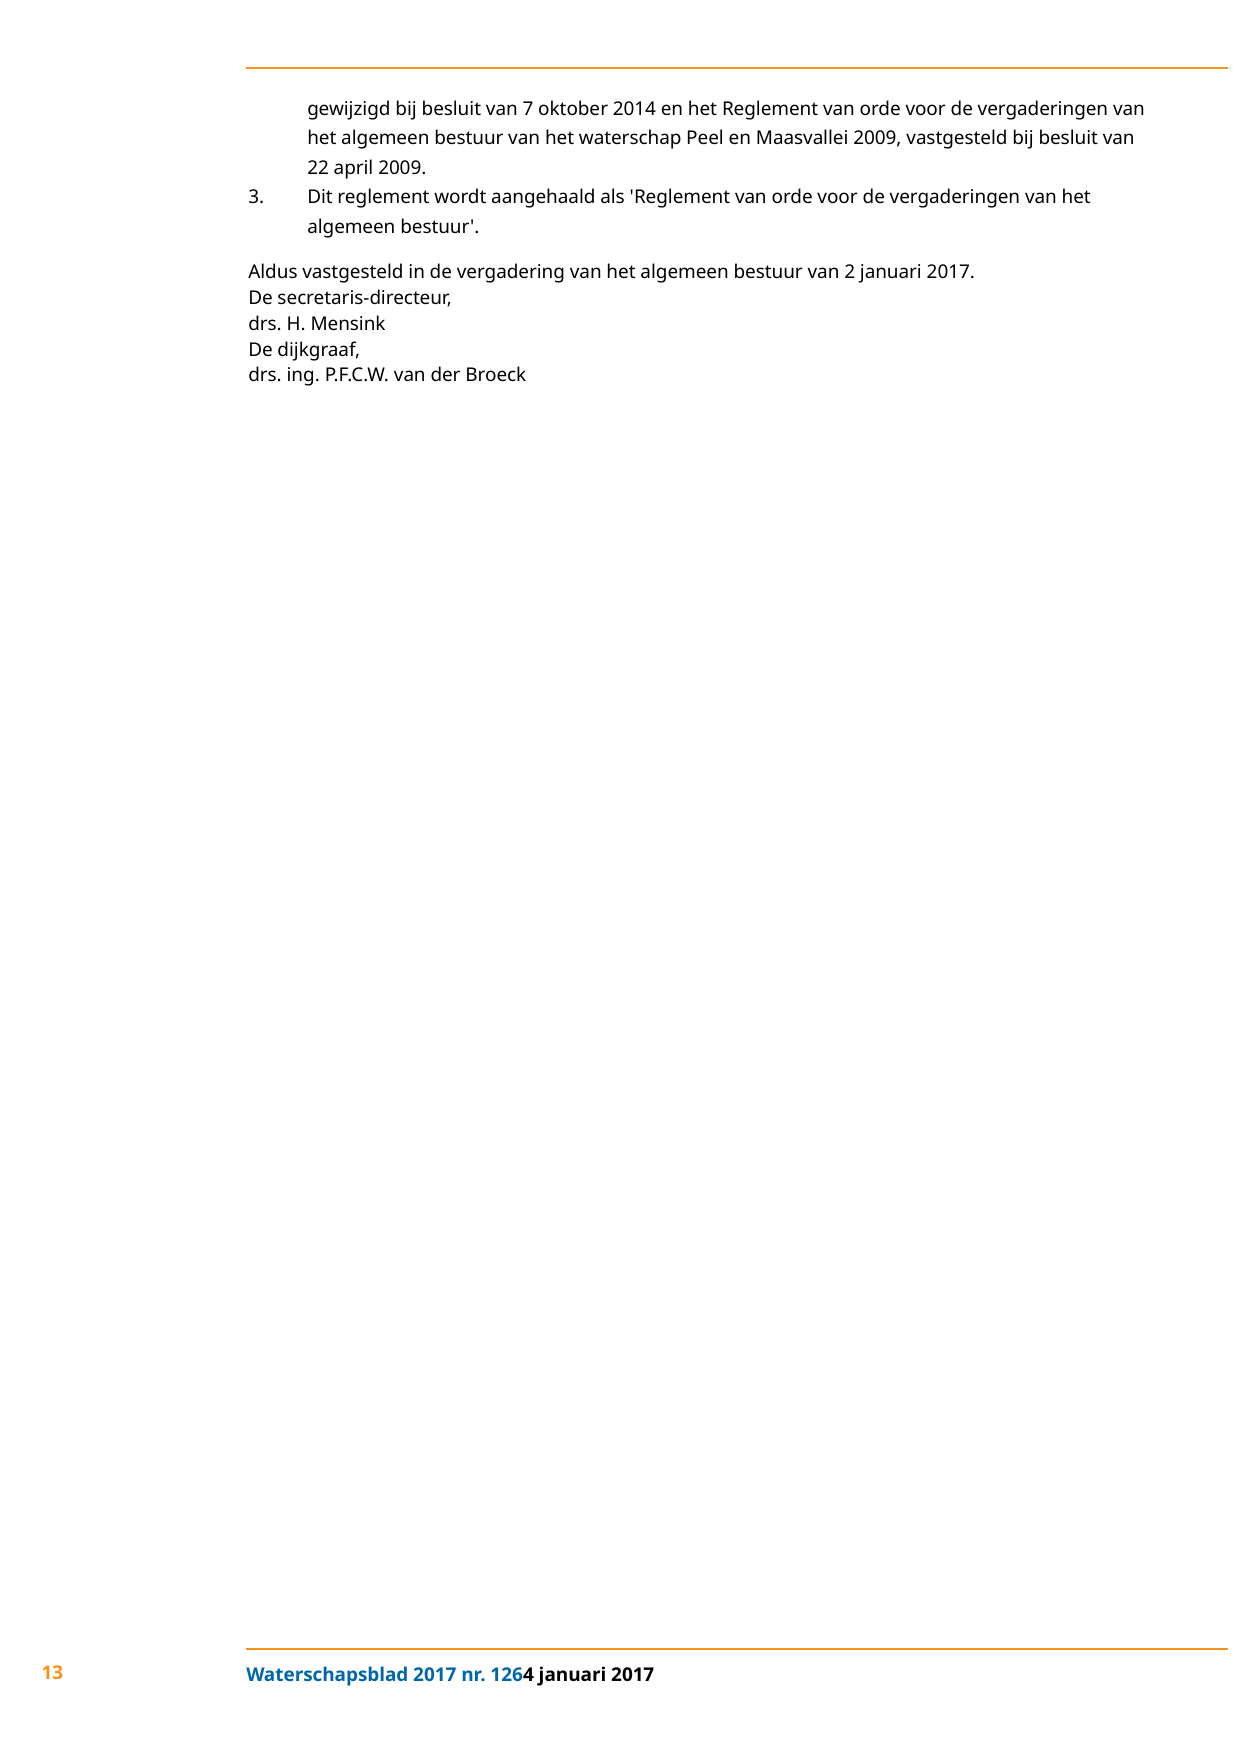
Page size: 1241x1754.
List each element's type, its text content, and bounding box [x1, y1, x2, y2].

text De dijkgraaf, [248, 336, 1152, 362]
list gewijzigd bij besluit van 7 oktober 2014 en het Reglement van orde voor de vergaderingen van het algemeen bestuur van het waterschap Peel en Maasvallei 2009, vastgesteld bij besluit van 22 april 2009. [248, 95, 1152, 180]
picture [41, 47, 231, 172]
text drs. H. Mensink [248, 310, 1152, 336]
text drs. ing. P.F.C.W. van der Broeck [248, 362, 1152, 387]
text De secretaris-directeur, [248, 284, 1152, 310]
text Aldus vastgesteld in de vergadering van het algemeen bestuur van 2 januari 2017. [248, 259, 1152, 284]
list Dit reglement wordt aangehaald als 'Reglement van orde voor de vergaderingen van het algemeen bestuur'. [248, 183, 1152, 239]
